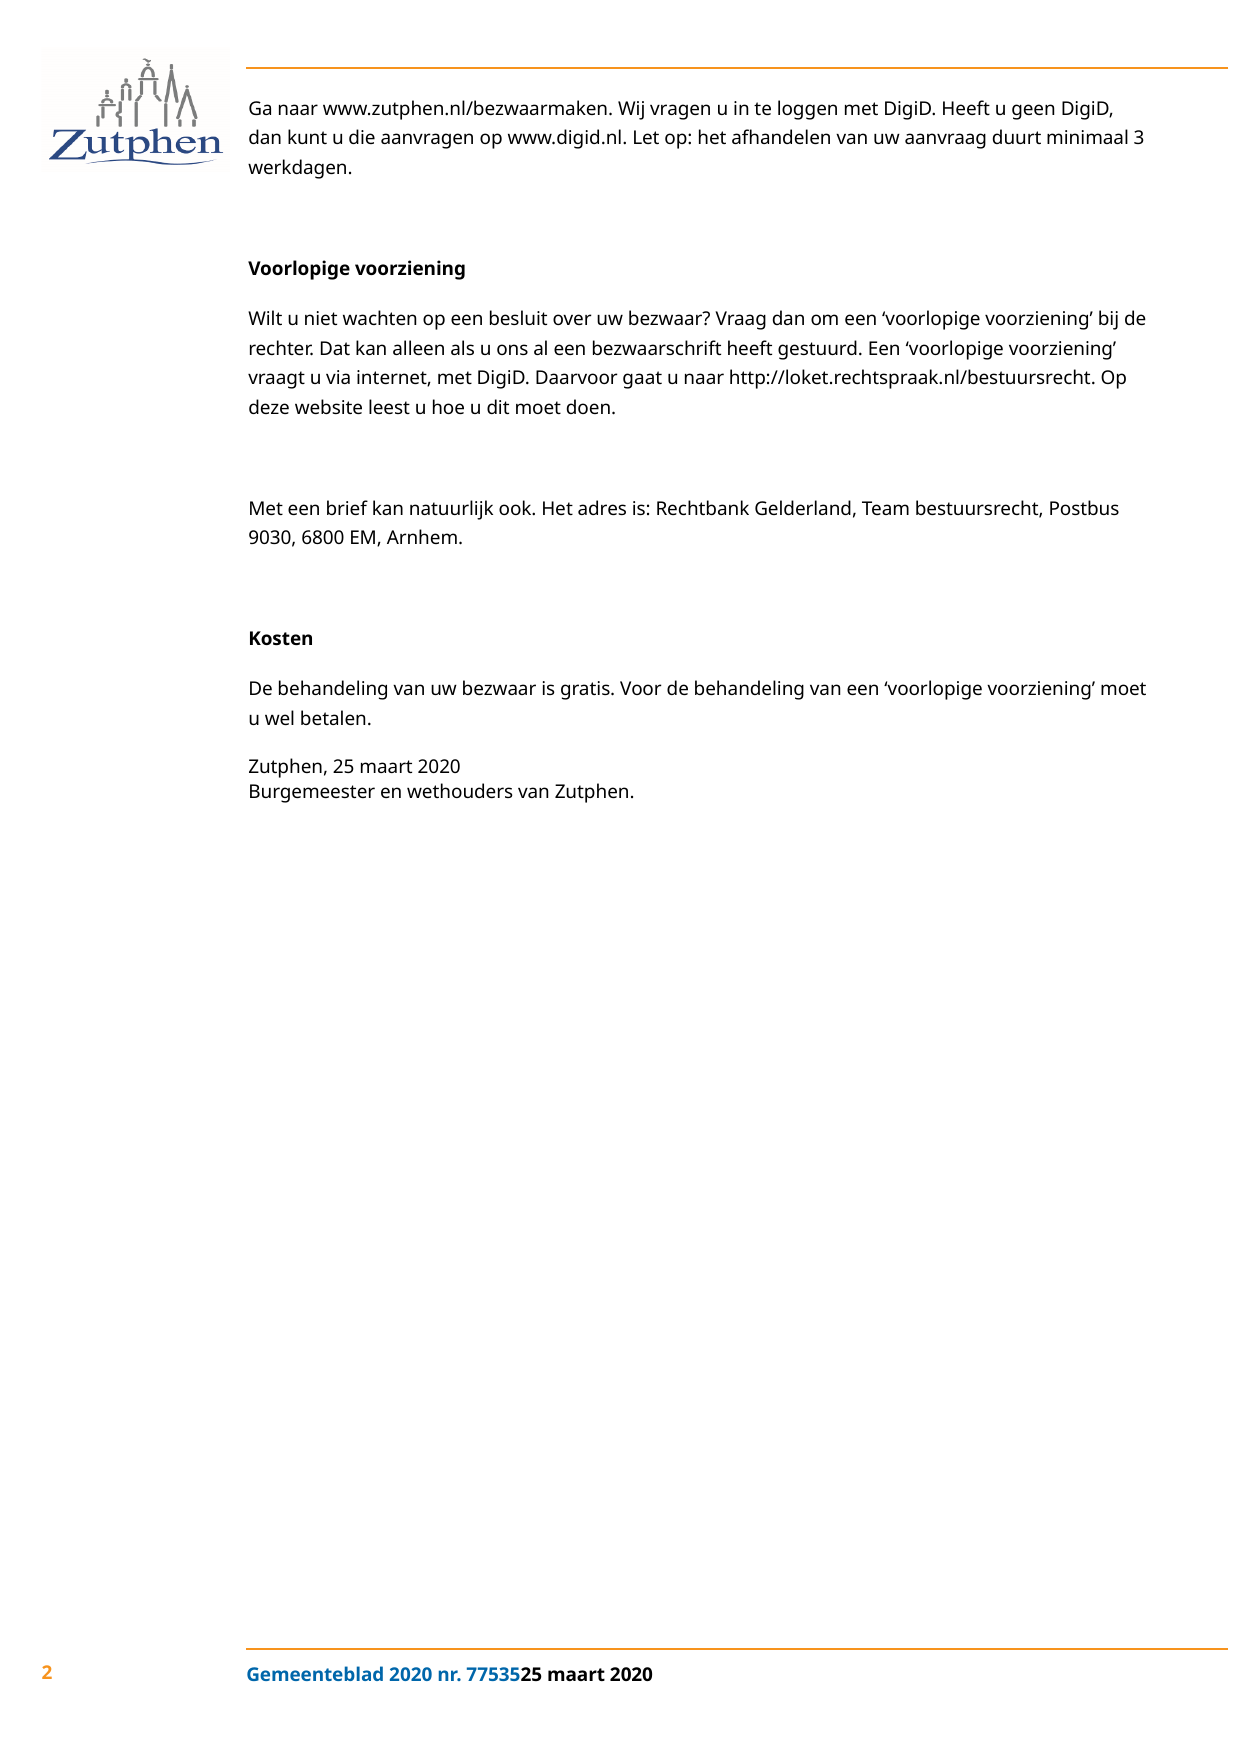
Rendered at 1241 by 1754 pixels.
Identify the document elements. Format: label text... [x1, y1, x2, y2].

text Met een brief kan natuurlijk ook. Het adres is: Rechtbank Gelderland, Team bestuursrecht, Postbus 9030, 6800 EM, Arnhem. [248, 495, 1152, 550]
text Zutphen, 25 maart 2020 [248, 753, 1152, 779]
text Voorlopige voorziening [248, 255, 1152, 281]
picture [41, 47, 231, 172]
text Wilt u niet wachten op een besluit over uw bezwaar? Vraag dan om een ‘voorlopige voorziening’ bij de rechter. Dat kan alleen als u ons al een bezwaarschrift heeft gestuurd. Een ‘voorlopige voorziening’ vraagt u via internet, met DigiD. Daarvoor gaat u naar http://loket.rechtspraak.nl/bestuursrecht. Op deze website leest u hoe u dit moet doen. [248, 305, 1152, 420]
text Burgemeester en wethouders van Zutphen. [248, 779, 1152, 804]
text Ga naar www.zutphen.nl/bezwaarmaken. Wij vragen u in te loggen met DigiD. Heeft u geen DigiD, dan kunt u die aanvragen op www.digid.nl. Let op: het afhandelen van uw aanvraag duurt minimaal 3 werkdagen. [248, 95, 1152, 180]
text De behandeling van uw bezwaar is gratis. Voor de behandeling van een ‘voorlopige voorziening’ moet u wel betalen. [248, 676, 1152, 731]
text Kosten [248, 625, 1152, 651]
